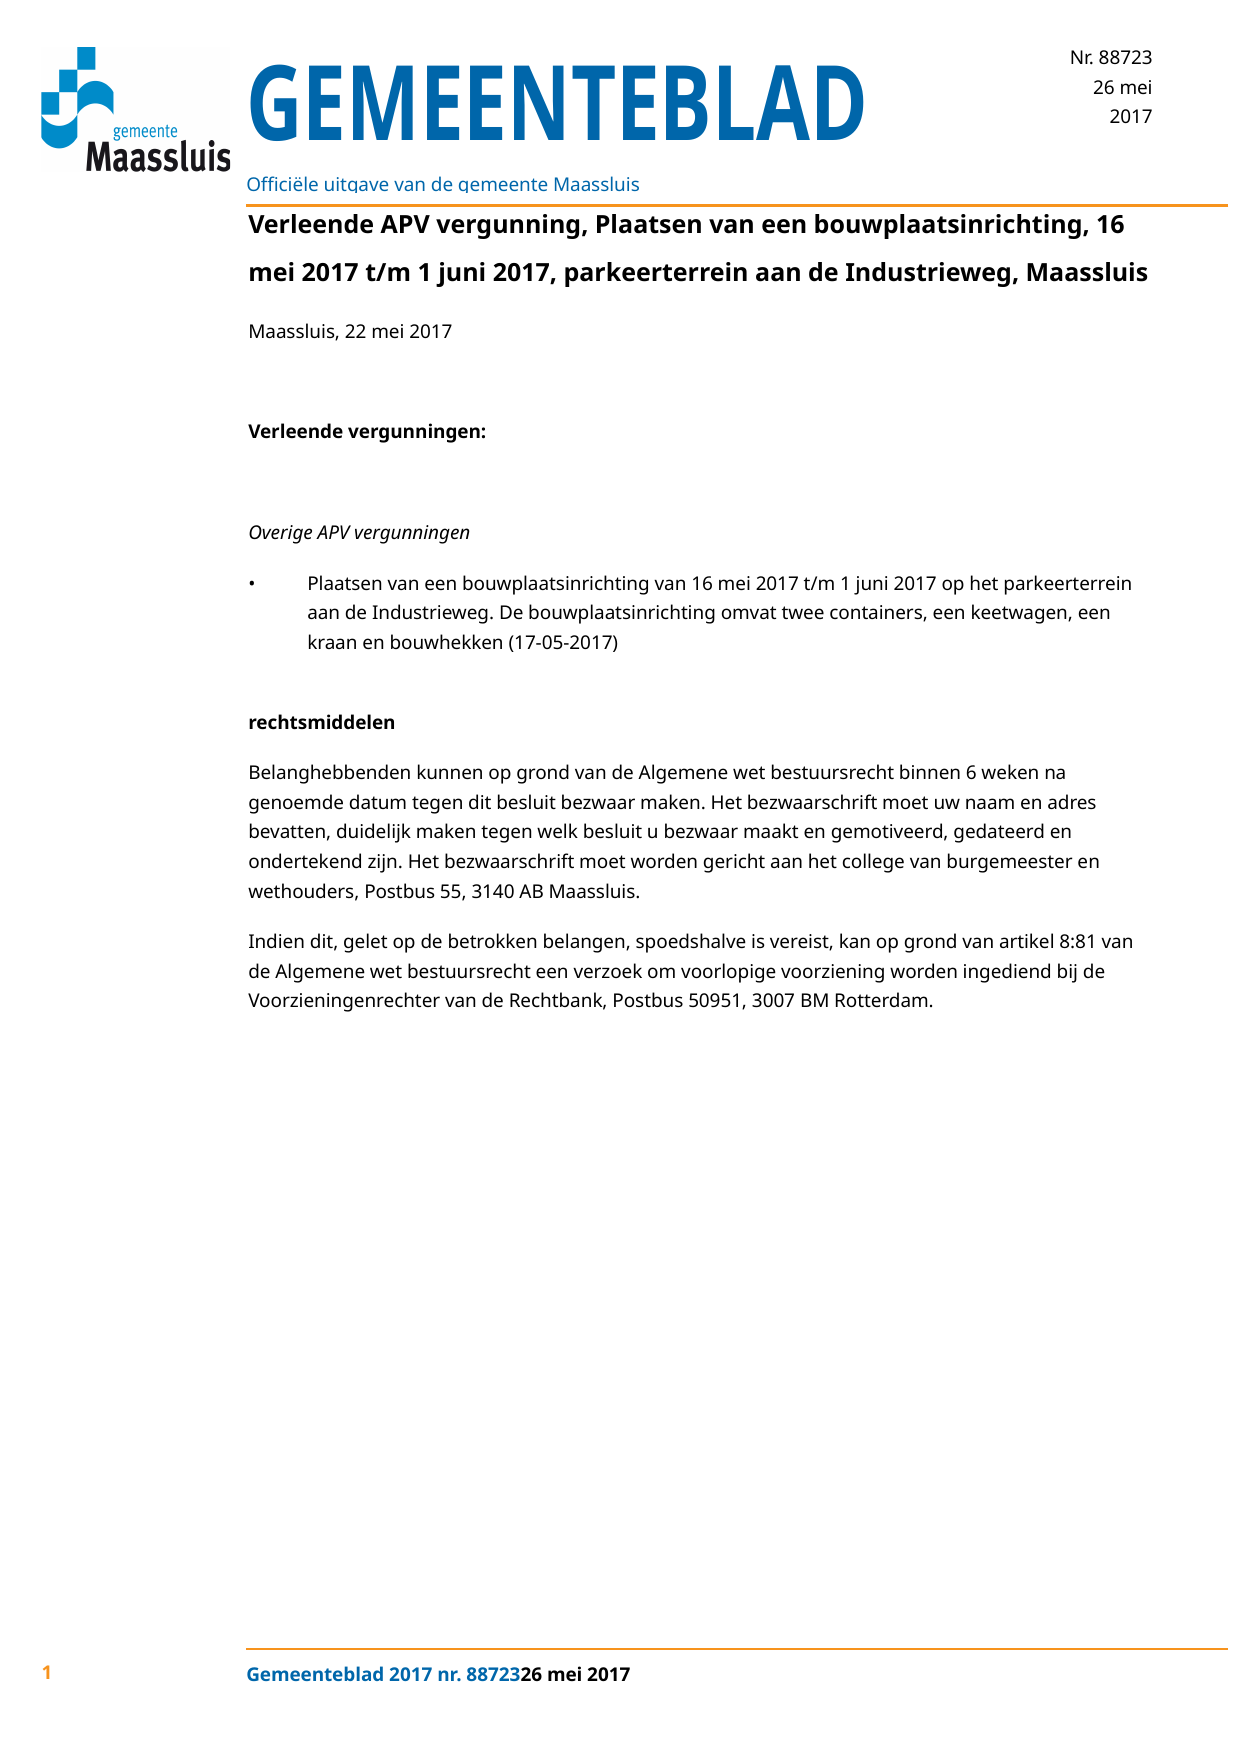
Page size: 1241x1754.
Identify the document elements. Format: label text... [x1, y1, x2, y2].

text Overige APV vergunningen [248, 519, 1152, 545]
text Maassluis, 22 mei 2017 [248, 318, 1152, 344]
text Indien dit, gelet op de betrokken belangen, spoedshalve is vereist, kan op grond van artikel 8:81 van de Algemene wet bestuursrecht een verzoek om voorlopige voorziening worden ingediend bij de Voorzieningenrechter van de Rechtbank, Postbus 50951, 3007 BM Rotterdam. [248, 928, 1152, 1013]
list Plaatsen van een bouwplaatsinrichting van 16 mei 2017 t/m 1 juni 2017 op het parkeerterrein aan de Industrieweg. De bouwplaatsinrichting omvat twee containers, een keetwagen, een kraan en bouwhekken (17-05-2017) [248, 570, 1152, 655]
text Verleende vergunningen: [248, 419, 1152, 444]
text Verleende APV vergunning, Plaatsen van een bouwplaatsinrichting, 16 mei 2017 t/m 1 juni 2017, parkeerterrein aan de Industrieweg, Maassluis [248, 207, 1152, 288]
text Belanghebbenden kunnen op grond van de Algemene wet bestuursrecht binnen 6 weken na genoemde datum tegen dit besluit bezwaar maken. Het bezwaarschrift moet uw naam en adres bevatten, duidelijk maken tegen welk besluit u bezwaar maakt en gemotiveerd, gedateerd en ondertekend zijn. Het bezwaarschrift moet worden gericht aan het college van burgemeester en wethouders, Postbus 55, 3140 AB Maassluis. [248, 759, 1152, 904]
picture [41, 47, 77, 92]
picture [41, 47, 231, 172]
text rechtsmiddelen [248, 709, 1152, 735]
